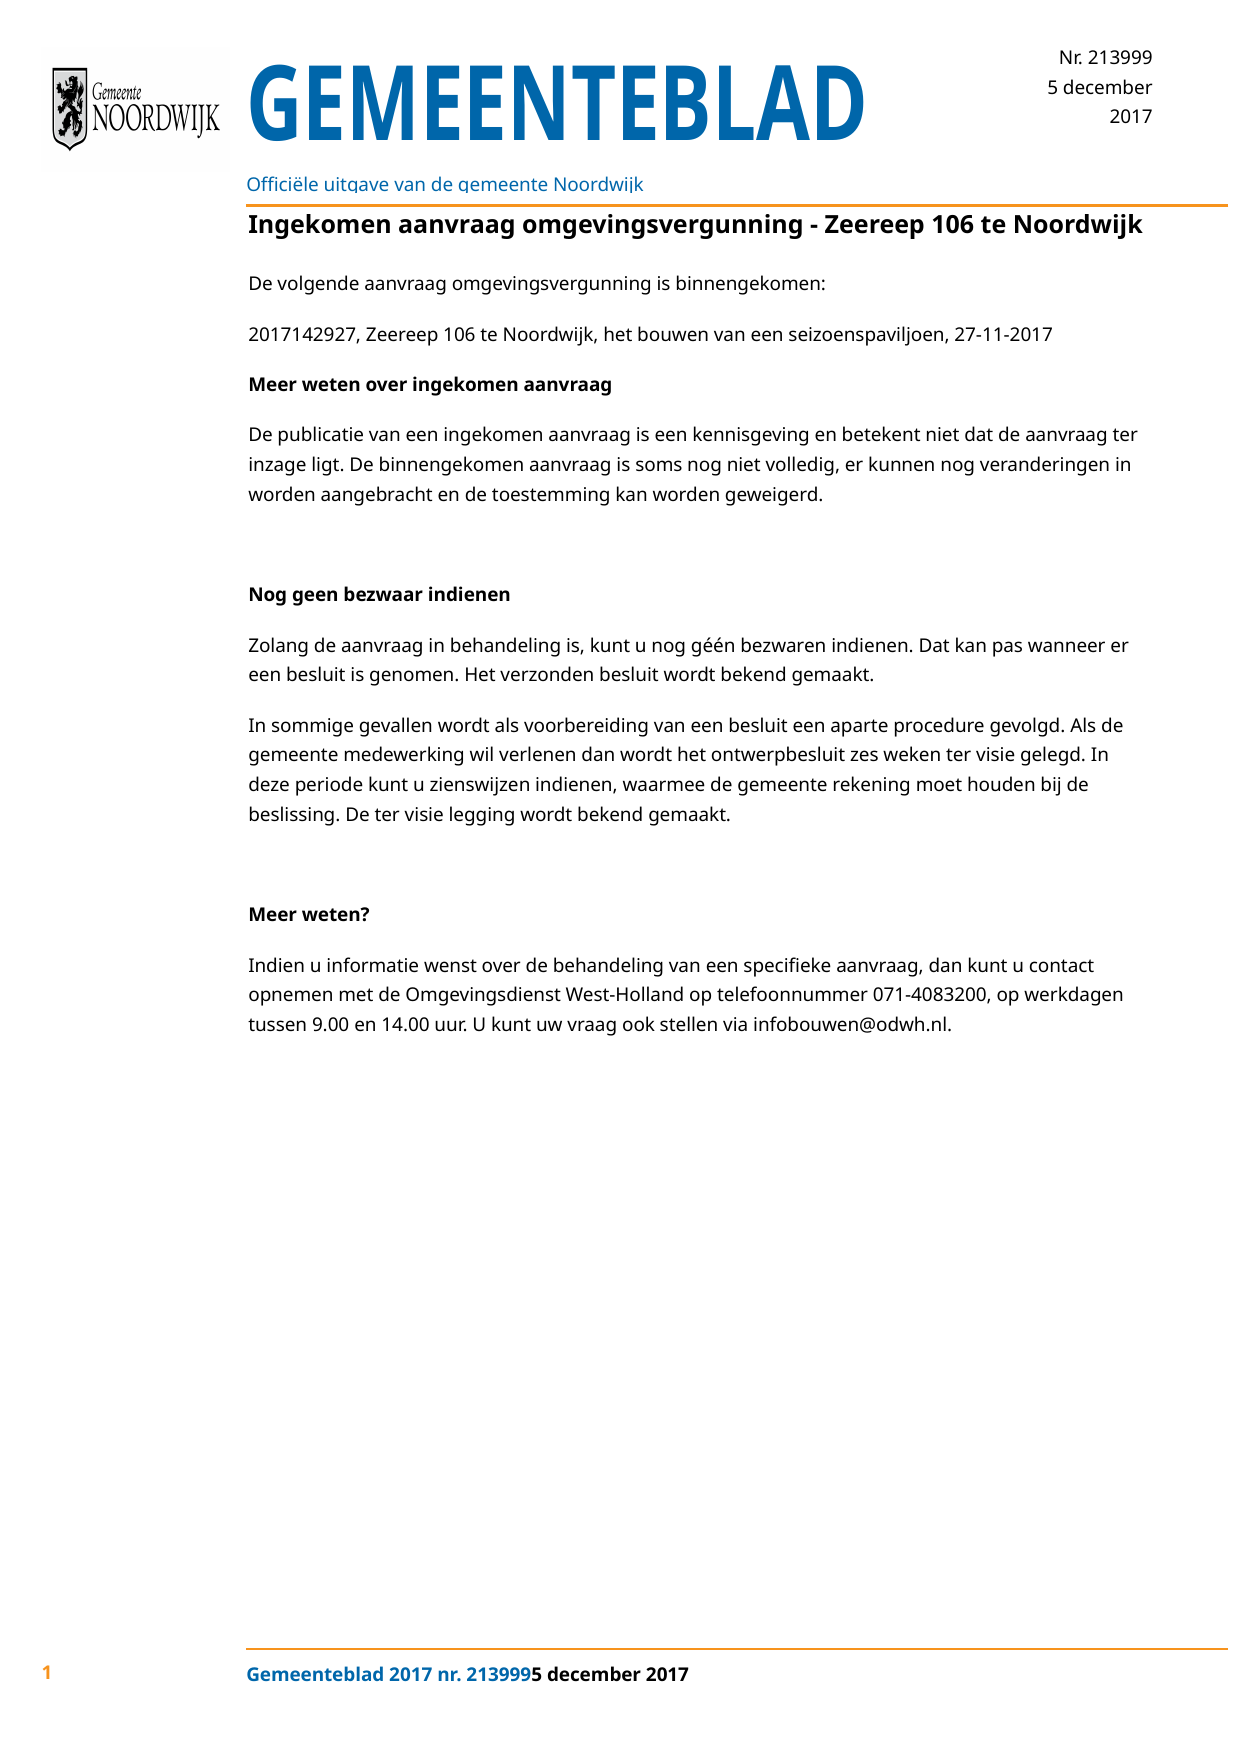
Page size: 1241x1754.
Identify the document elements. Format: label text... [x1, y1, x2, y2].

text Zolang de aanvraag in behandeling is, kunt u nog géén bezwaren indienen. Dat kan pas wanneer er een besluit is genomen. Het verzonden besluit wordt bekend gemaakt. [248, 632, 1152, 687]
picture [41, 47, 231, 172]
text Nog geen bezwaar indienen [248, 582, 1152, 607]
text Meer weten over ingekomen aanvraag [248, 371, 1152, 397]
text Ingekomen aanvraag omgevingsvergunning - Zeereep 106 te Noordwijk [248, 207, 1152, 241]
text Meer weten? [248, 902, 1152, 927]
text De volgende aanvraag omgevingsvergunning is binnengekomen: [248, 270, 1152, 296]
text In sommige gevallen wordt als voorbereiding van een besluit een aparte procedure gevolgd. Als de gemeente medewerking wil verlenen dan wordt het ontwerpbesluit zes weken ter visie gelegd. In deze periode kunt u zienswijzen indienen, waarmee de gemeente rekening moet houden bij de beslissing. De ter visie legging wordt bekend gemaakt. [248, 712, 1152, 826]
text De publicatie van een ingekomen aanvraag is een kennisgeving en betekent niet dat de aanvraag ter inzage ligt. De binnengekomen aanvraag is soms nog niet volledig, er kunnen nog veranderingen in worden aangebracht en de toestemming kan worden geweigerd. [248, 422, 1152, 506]
text 2017142927, Zeereep 106 te Noordwijk, het bouwen van een seizoenspaviljoen, 27-11-2017 [248, 321, 1152, 346]
text Indien u informatie wenst over de behandeling van een specifieke aanvraag, dan kunt u contact opnemen met de Omgevingsdienst West-Holland op telefoonnummer 071-4083200, op werkdagen tussen 9.00 en 14.00 uur. U kunt uw vraag ook stellen via infobouwen@odwh.nl. [248, 952, 1152, 1037]
